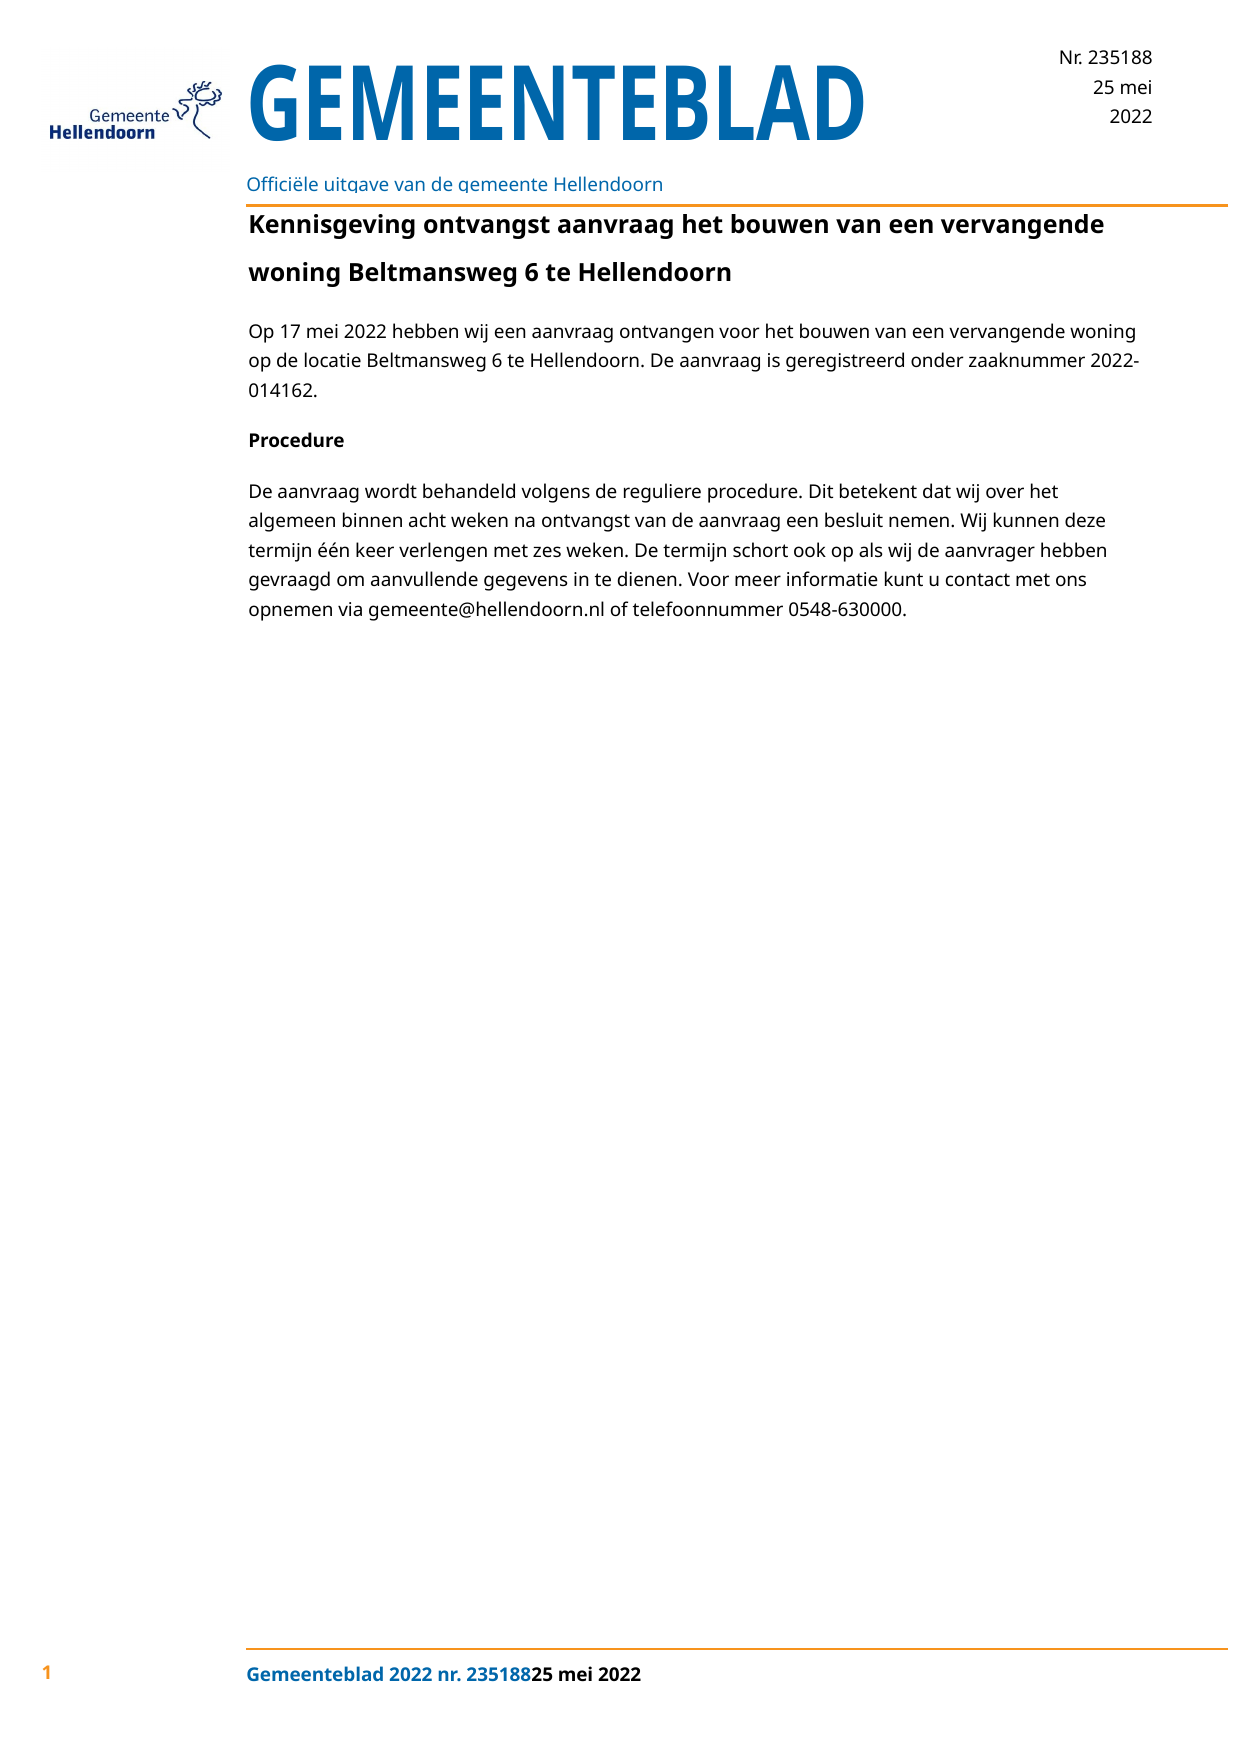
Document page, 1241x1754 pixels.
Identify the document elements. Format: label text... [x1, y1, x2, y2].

picture [41, 47, 231, 172]
text De aanvraag wordt behandeld volgens de reguliere procedure. Dit betekent dat wij over het algemeen binnen acht weken na ontvangst van de aanvraag een besluit nemen. Wij kunnen deze termijn één keer verlengen met zes weken. De termijn schort ook op als wij de aanvrager hebben gevraagd om aanvullende gegevens in te dienen. Voor meer informatie kunt u contact met ons opnemen via gemeente@hellendoorn.nl of telefoonnummer 0548-630000. [248, 478, 1152, 622]
text Op 17 mei 2022 hebben wij een aanvraag ontvangen voor het bouwen van een vervangende woning op de locatie Beltmansweg 6 te Hellendoorn. De aanvraag is geregistreerd onder zaaknummer 2022-014162. [248, 318, 1152, 403]
text Kennisgeving ontvangst aanvraag het bouwen van een vervangende woning Beltmansweg 6 te Hellendoorn [248, 207, 1152, 288]
text Procedure [248, 427, 1152, 453]
